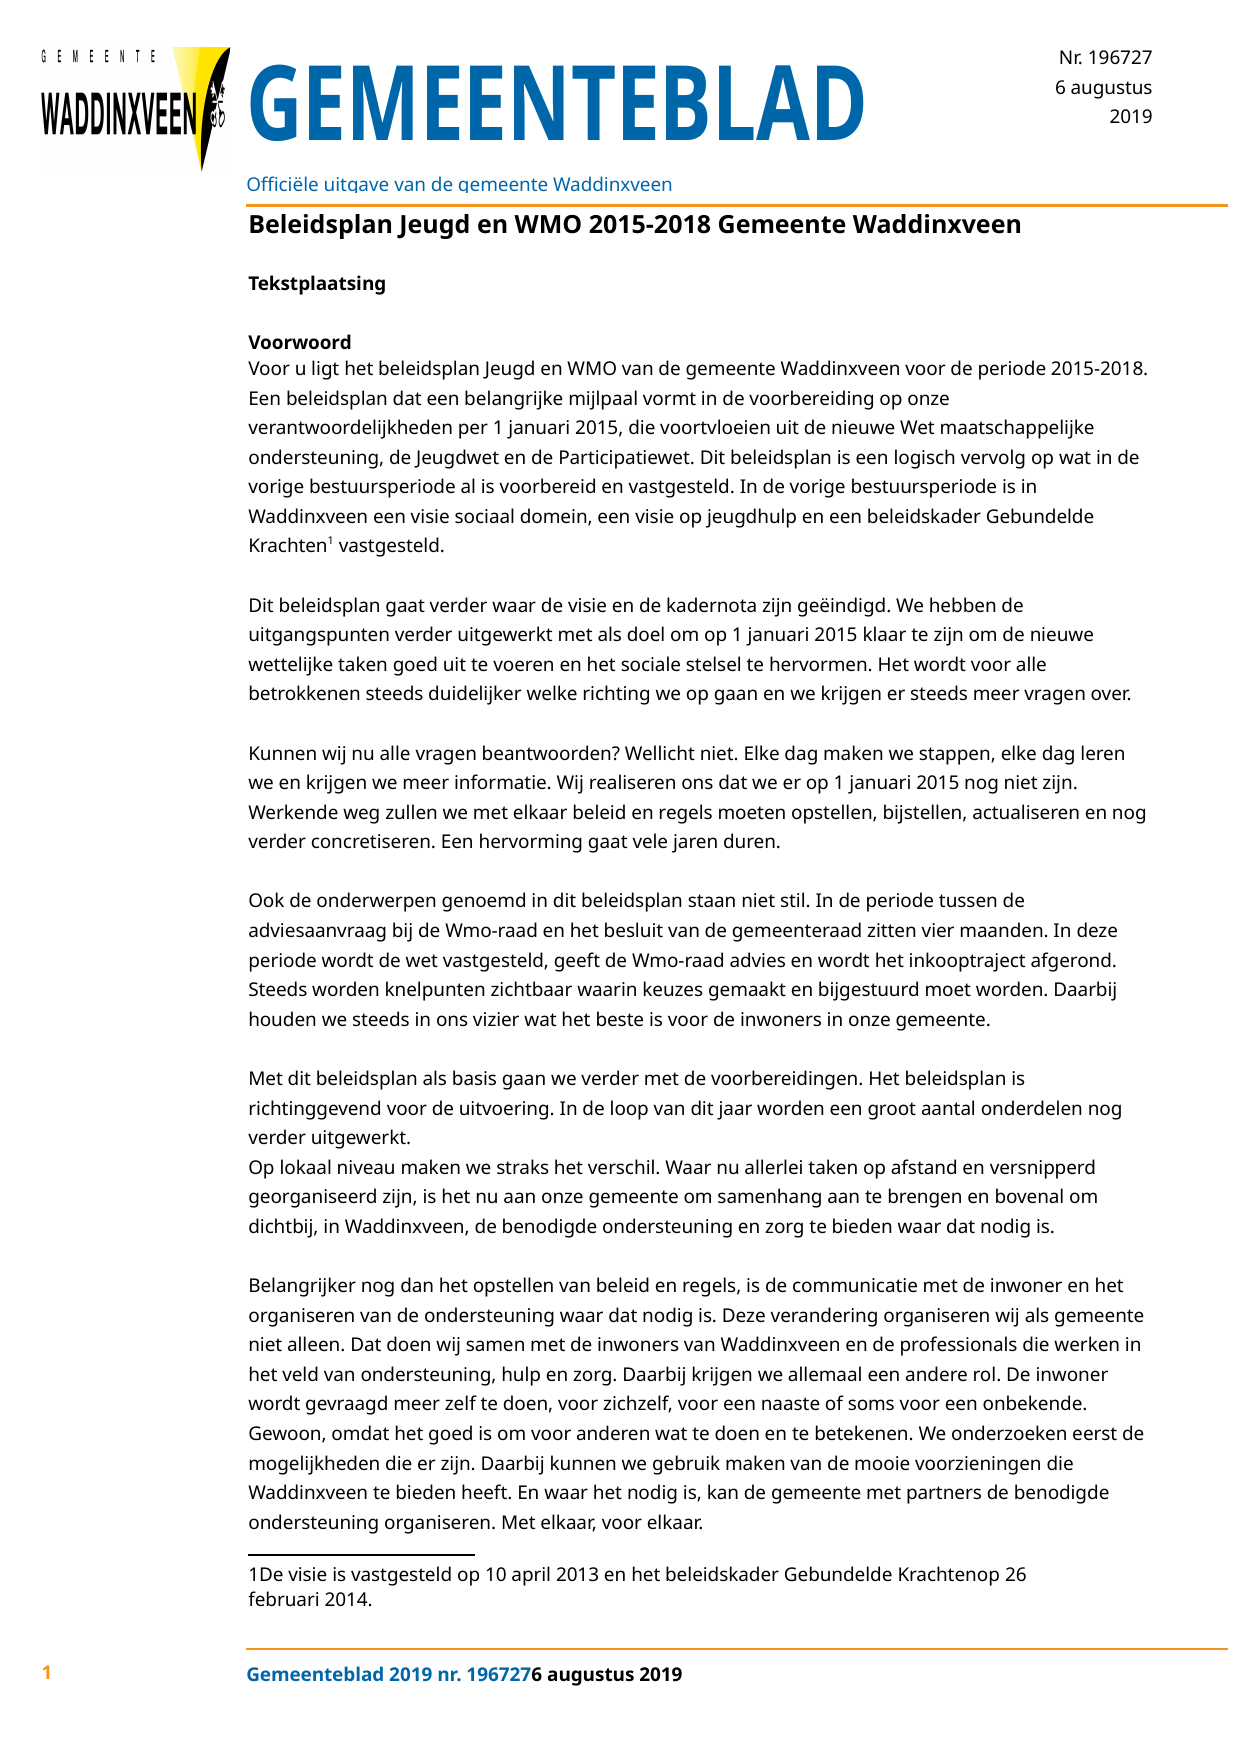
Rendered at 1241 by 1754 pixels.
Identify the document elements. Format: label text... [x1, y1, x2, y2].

text Tekstplaatsing [248, 270, 1152, 296]
text Dit beleidsplan gaat verder waar de visie en de kadernota zijn geëindigd. We hebben de uitgangspunten verder uitgewerkt met als doel om op 1 januari 2015 klaar te zijn om de nieuwe wettelijke taken goed uit te voeren en het sociale stelsel te hervormen. Het wordt voor alle betrokkenen steeds duidelijker welke richting we op gaan en we krijgen er steeds meer vragen over. [248, 592, 1152, 706]
text Kunnen wij nu alle vragen beantwoorden? Wellicht niet. Elke dag maken we stappen, elke dag leren we en krijgen we meer informatie. Wij realiseren ons dat we er op 1 januari 2015 nog niet zijn. Werkende weg zullen we met elkaar beleid en regels moeten opstellen, bijstellen, actualiseren en nog verder concretiseren. Een hervorming gaat vele jaren duren. [248, 740, 1152, 854]
text Met dit beleidsplan als basis gaan we verder met de voorbereidingen. Het beleidsplan is richtinggevend voor de uitvoering. In de loop van dit jaar worden een groot aantal onderdelen nog verder uitgewerkt. [248, 1065, 1152, 1150]
text De visie is vastgesteld op 10 april 2013 en het beleidskader Gebundelde Krachtenop 26 februari 2014. [248, 1561, 1152, 1612]
text Voorwoord [248, 329, 1152, 355]
text Belangrijker nog dan het opstellen van beleid en regels, is de communicatie met de inwoner en het organiseren van de ondersteuning waar dat nodig is. Deze verandering organiseren wij als gemeente niet alleen. Dat doen wij samen met de inwoners van Waddinxveen en de professionals die werken in het veld van ondersteuning, hulp en zorg. Daarbij krijgen we allemaal een andere rol. De inwoner wordt gevraagd meer zelf te doen, voor zichzelf, voor een naaste of soms voor een onbekende. Gewoon, omdat het goed is om voor anderen wat te doen en te betekenen. We onderzoeken eerst de mogelijkheden die er zijn. Daarbij kunnen we gebruik maken van de mooie voorzieningen die Waddinxveen te bieden heeft. En waar het nodig is, kan de gemeente met partners de benodigde ondersteuning organiseren. Met elkaar, voor elkaar. [248, 1272, 1152, 1535]
text Steeds worden knelpunten zichtbaar waarin keuzes gemaakt en bijgestuurd moet worden. Daarbij houden we steeds in ons vizier wat het beste is voor de inwoners in onze gemeente. [248, 976, 1152, 1032]
text Ook de onderwerpen genoemd in dit beleidsplan staan niet stil. In de periode tussen de adviesaanvraag bij de Wmo-raad en het besluit van de gemeenteraad zitten vier maanden. In deze periode wordt de wet vastgesteld, geeft de Wmo-raad advies en wordt het inkooptraject afgerond. [248, 888, 1152, 973]
text Op lokaal niveau maken we straks het verschil. Waar nu allerlei taken op afstand en versnipperd georganiseerd zijn, is het nu aan onze gemeente om samenhang aan te brengen en bovenal om dichtbij, in Waddinxveen, de benodigde ondersteuning en zorg te bieden waar dat nodig is. [248, 1154, 1152, 1239]
text Voor u ligt het beleidsplan Jeugd en WMO van de gemeente Waddinxveen voor de periode 2015-2018. Een beleidsplan dat een belangrijke mijlpaal vormt in de voorbereiding op onze verantwoordelijkheden per 1 januari 2015, die voortvloeien uit de nieuwe Wet maatschappelijke ondersteuning, de Jeugdwet en de Participatiewet. Dit beleidsplan is een logisch vervolg op wat in de vorige bestuursperiode al is voorbereid en vastgesteld. In de vorige bestuursperiode is in Waddinxveen een visie sociaal domein, een visie op jeugdhulp en een beleidskader Gebundelde Krachten vastgesteld. [248, 355, 1152, 558]
picture [41, 47, 231, 172]
text Beleidsplan Jeugd en WMO 2015-2018 Gemeente Waddinxveen [248, 207, 1152, 241]
